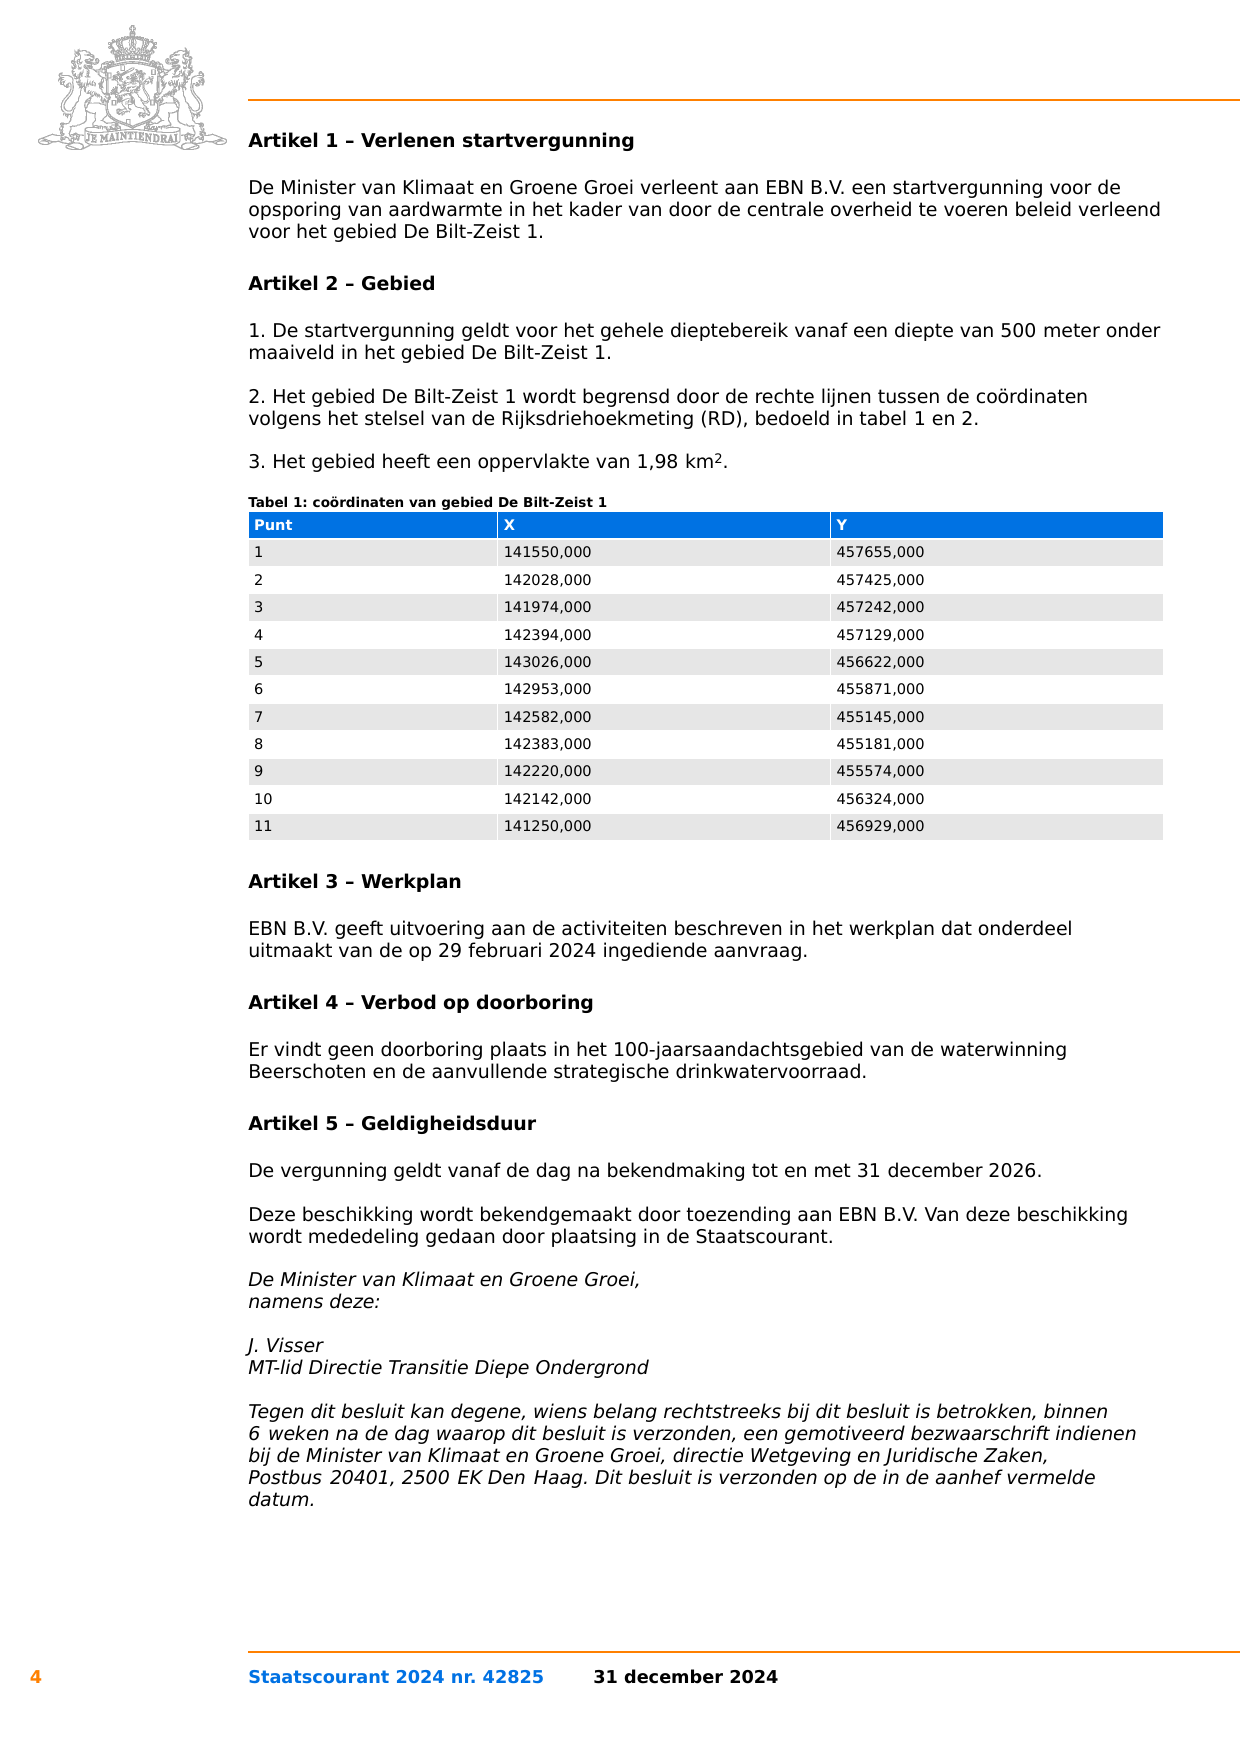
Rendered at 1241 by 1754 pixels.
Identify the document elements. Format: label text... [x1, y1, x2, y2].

table_header Tabel 1: coördinaten van gebied De Bilt-Zeist 1 [248, 495, 1163, 511]
table_cell 2 [249, 567, 497, 593]
table_cell 11 [249, 814, 497, 840]
table_cell 142953,000 [498, 676, 830, 703]
text 3. Het gebied heeft een oppervlakte van 1,98 km2. [248, 451, 1163, 473]
text Deze beschikking wordt bekendgemaakt door toezending aan EBN B.V. Van deze beschikking wordt mededeling gedaan door plaatsing in de Staatscourant. [248, 1203, 1163, 1247]
table_cell 456929,000 [831, 814, 1163, 840]
table_cell 6 [249, 676, 497, 703]
table_cell 455871,000 [831, 676, 1163, 703]
table_cell X [498, 512, 830, 538]
table_cell 457655,000 [831, 540, 1163, 566]
text Tegen dit besluit kan degene, wiens belang rechtstreeks bij dit besluit is betrokken, binnen 6 weken na de dag waarop dit besluit is verzonden, een gemotiveerd bezwaarschrift indienen bij de Minister van Klimaat en Groene Groei, directie Wetgeving en Juridische Zaken, Postbus 20401, 2500 EK Den Haag. Dit besluit is verzonden op de in de aanhef vermelde datum. [248, 1401, 1163, 1511]
text 1. De startvergunning geldt voor het gehele dieptebereik vanaf een diepte van 500 meter onder maaiveld in het gebied De Bilt-Zeist 1. [248, 320, 1163, 364]
table_cell 5 [249, 649, 497, 675]
subtitle Artikel 3 – Werkplan [248, 871, 1163, 893]
text 2. Het gebied De Bilt-Zeist 1 wordt begrensd door de rechte lijnen tussen de coördinaten volgens het stelsel van de Rijksdriehoekmeting (RD), bedoeld in tabel 1 en 2. [248, 386, 1163, 429]
table_cell Y [831, 512, 1163, 538]
table_cell 457129,000 [831, 622, 1163, 648]
table_cell 142220,000 [498, 759, 830, 785]
table_cell 3 [249, 594, 497, 621]
text De Minister van Klimaat en Groene Groei, namens deze: J. Visser MT-lid Directie Transitie Diepe Ondergrond [248, 1269, 1163, 1379]
text De Minister van Klimaat en Groene Groei verleent aan EBN B.V. een startvergunning voor de opsporing van aardwarmte in het kader van door de centrale overheid te voeren beleid verleend voor het gebied De Bilt-Zeist 1. [248, 177, 1163, 243]
subtitle Artikel 2 – Gebied [248, 273, 1163, 295]
subtitle Artikel 1 – Verlenen startvergunning [248, 130, 1163, 152]
table_cell 457425,000 [831, 567, 1163, 593]
table_cell 455574,000 [831, 759, 1163, 785]
picture [38, 25, 227, 150]
table_cell 142028,000 [498, 567, 830, 593]
table_cell 143026,000 [498, 649, 830, 675]
table_cell 457242,000 [831, 594, 1163, 621]
table_cell 8 [249, 731, 497, 758]
table_cell 141550,000 [498, 540, 830, 566]
table_cell 142142,000 [498, 786, 830, 812]
table_cell 142383,000 [498, 731, 830, 758]
subtitle Artikel 5 – Geldigheidsduur [248, 1113, 1163, 1135]
table_cell 9 [249, 759, 497, 785]
table_cell 142394,000 [498, 622, 830, 648]
table_cell 456324,000 [831, 786, 1163, 812]
table_cell 141974,000 [498, 594, 830, 621]
table_cell 4 [249, 622, 497, 648]
table_cell 456622,000 [831, 649, 1163, 675]
table_cell 141250,000 [498, 814, 830, 840]
table_cell 10 [249, 786, 497, 812]
table_cell 455181,000 [831, 731, 1163, 758]
text Er vindt geen doorboring plaats in het 100-jaarsaandachtsgebied van de waterwinning Beerschoten en de aanvullende strategische drinkwatervoorraad. [248, 1039, 1163, 1083]
subtitle Artikel 4 – Verbod op doorboring [248, 992, 1163, 1014]
table_cell 455145,000 [831, 704, 1163, 730]
table_cell 1 [249, 540, 497, 566]
table_cell Punt [249, 512, 497, 538]
text De vergunning geldt vanaf de dag na bekendmaking tot en met 31 december 2026. [248, 1160, 1163, 1182]
table_cell 142582,000 [498, 704, 830, 730]
table_cell 7 [249, 704, 497, 730]
text EBN B.V. geeft uitvoering aan de activiteiten beschreven in het werkplan dat onderdeel uitmaakt van de op 29 februari 2024 ingediende aanvraag. [248, 918, 1163, 962]
